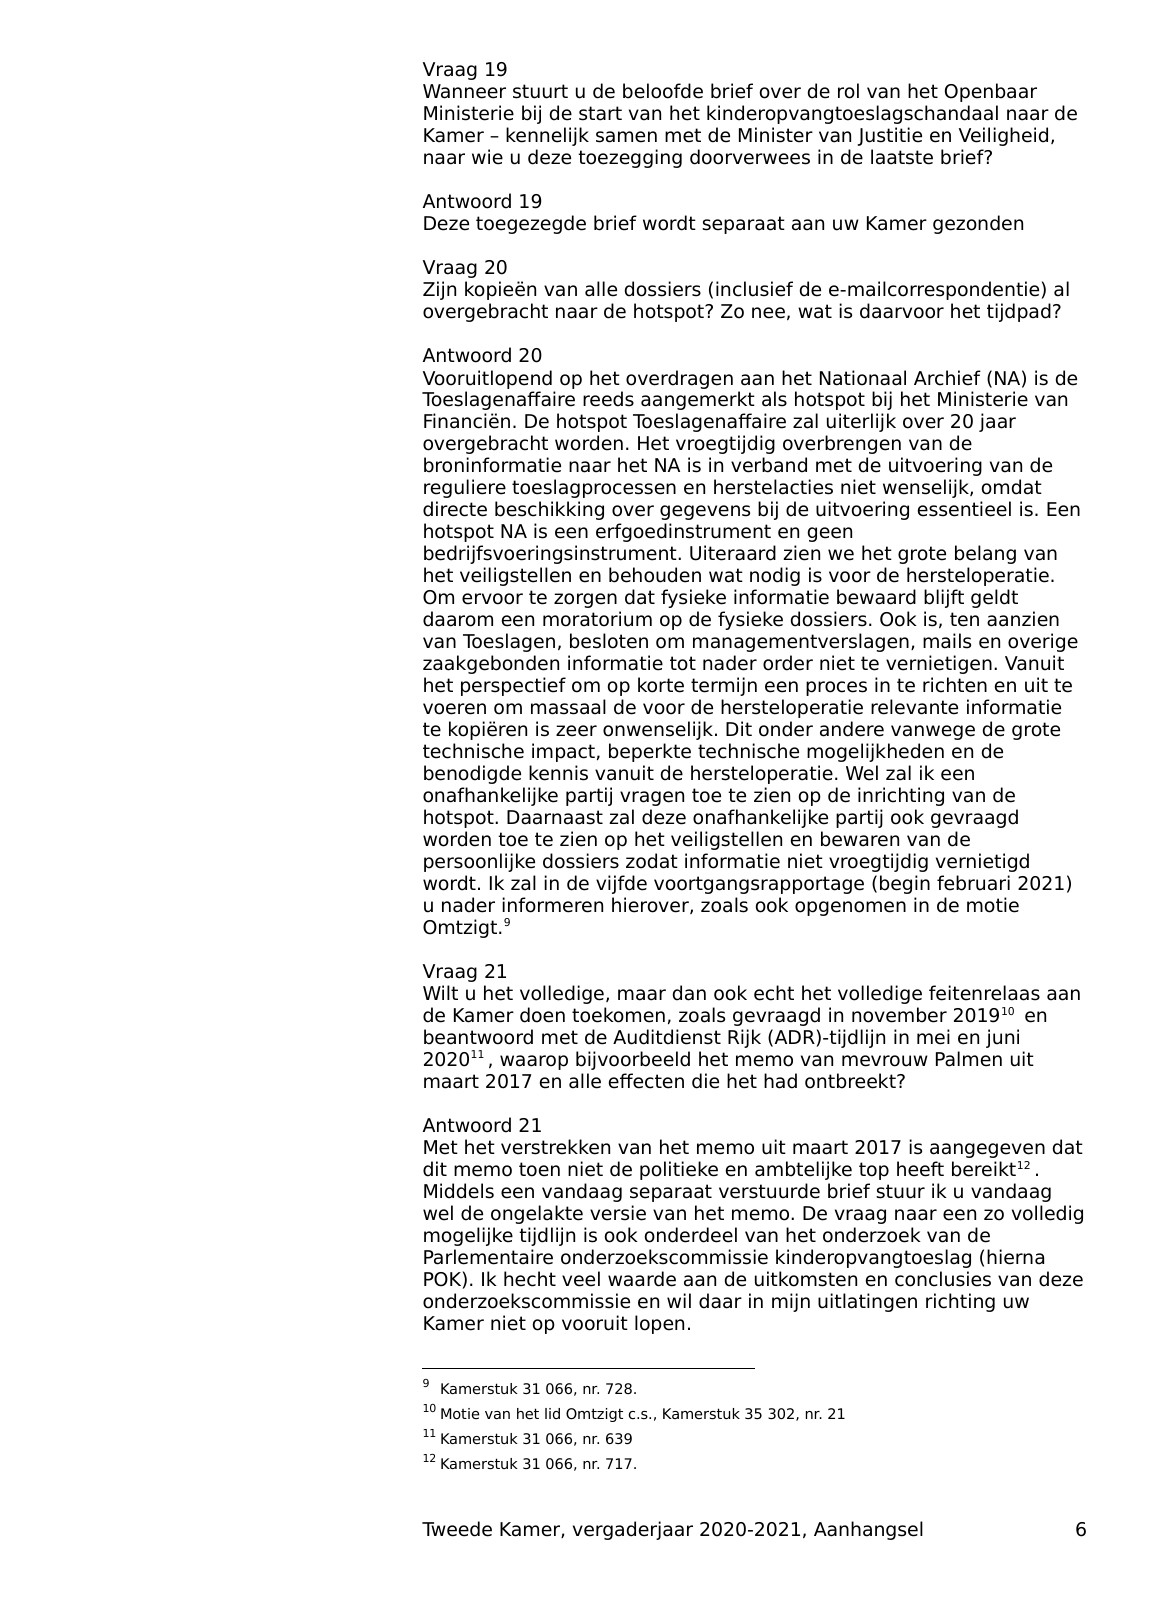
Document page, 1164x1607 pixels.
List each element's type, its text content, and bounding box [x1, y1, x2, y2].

text Met het verstrekken van het memo uit maart 2017 is aangegeven dat dit memo toen niet de politieke en ambtelijke top heeft bereikt. Middels een vandaag separaat verstuurde brief stuur ik u vandaag wel de ongelakte versie van het memo. De vraag naar een zo volledig mogelijke tijdlijn is ook onderdeel van het onderzoek van de Parlementaire onderzoekscommissie kinderopvangtoeslag (hierna POK). Ik hecht veel waarde aan de uitkomsten en conclusies van deze onderzoekscommissie en wil daar in mijn uitlatingen richting uw Kamer niet op vooruit lopen. [422, 1137, 1087, 1335]
text Antwoord 20 [422, 345, 1087, 367]
text Vraag 21 [422, 961, 1087, 983]
text Kamerstuk 31 066, nr. 728. [422, 1377, 1087, 1399]
text Wilt u het volledige, maar dan ook echt het volledige feitenrelaas aan de Kamer doen toekomen, zoals gevraagd in november 2019 en beantwoord met de Auditdienst Rijk (ADR)-tijdlijn in mei en juni 2020, waarop bijvoorbeeld het memo van mevrouw Palmen uit maart 2017 en alle effecten die het had ontbreekt? [422, 983, 1087, 1093]
text Antwoord 19 [422, 191, 1087, 213]
text Wanneer stuurt u de beloofde brief over de rol van het Openbaar Ministerie bij de start van het kinderopvangtoeslagschandaal naar de Kamer – kennelijk samen met de Minister van Justitie en Veiligheid, naar wie u deze toezegging doorverwees in de laatste brief? [422, 81, 1087, 169]
text Vooruitlopend op het overdragen aan het Nationaal Archief (NA) is de Toeslagenaffaire reeds aangemerkt als hotspot bij het Ministerie van Financiën. De hotspot Toeslagenaffaire zal uiterlijk over 20 jaar overgebracht worden. Het vroegtijdig overbrengen van de broninformatie naar het NA is in verband met de uitvoering van de reguliere toeslagprocessen en herstelacties niet wenselijk, omdat directe beschikking over gegevens bij de uitvoering essentieel is. Een hotspot NA is een erfgoedinstrument en geen bedrijfsvoeringsinstrument. Uiteraard zien we het grote belang van het veiligstellen en behouden wat nodig is voor de hersteloperatie. Om ervoor te zorgen dat fysieke informatie bewaard blijft geldt daarom een moratorium op de fysieke dossiers. Ook is, ten aanzien van Toeslagen, besloten om managementverslagen, mails en overige zaakgebonden informatie tot nader order niet te vernietigen. Vanuit het perspectief om op korte termijn een proces in te richten en uit te voeren om massaal de voor de hersteloperatie relevante informatie te kopiëren is zeer onwenselijk. Dit onder andere vanwege de grote technische impact, beperkte technische mogelijkheden en de benodigde kennis vanuit de hersteloperatie. Wel zal ik een onafhankelijke partij vragen toe te zien op de inrichting van de hotspot. Daarnaast zal deze onafhankelijke partij ook gevraagd worden toe te zien op het veiligstellen en bewaren van de persoonlijke dossiers zodat informatie niet vroegtijdig vernietigd wordt. Ik zal in de vijfde voortgangsrapportage (begin februari 2021) u nader informeren hierover, zoals ook opgenomen in de motie Omtzigt. [422, 367, 1087, 939]
text Motie van het lid Omtzigt c.s., Kamerstuk 35 302, nr. 21 [422, 1402, 1087, 1424]
text Zijn kopieën van alle dossiers (inclusief de e-mailcorrespondentie) al overgebracht naar de hotspot? Zo nee, wat is daarvoor het tijdpad? [422, 279, 1087, 323]
text Kamerstuk 31 066, nr. 639 [422, 1427, 1087, 1449]
text Kamerstuk 31 066, nr. 717. [422, 1452, 1087, 1474]
text Vraag 19 [422, 59, 1087, 81]
text Antwoord 21 [422, 1115, 1087, 1137]
text Vraag 20 [422, 257, 1087, 279]
text Deze toegezegde brief wordt separaat aan uw Kamer gezonden [422, 213, 1087, 235]
